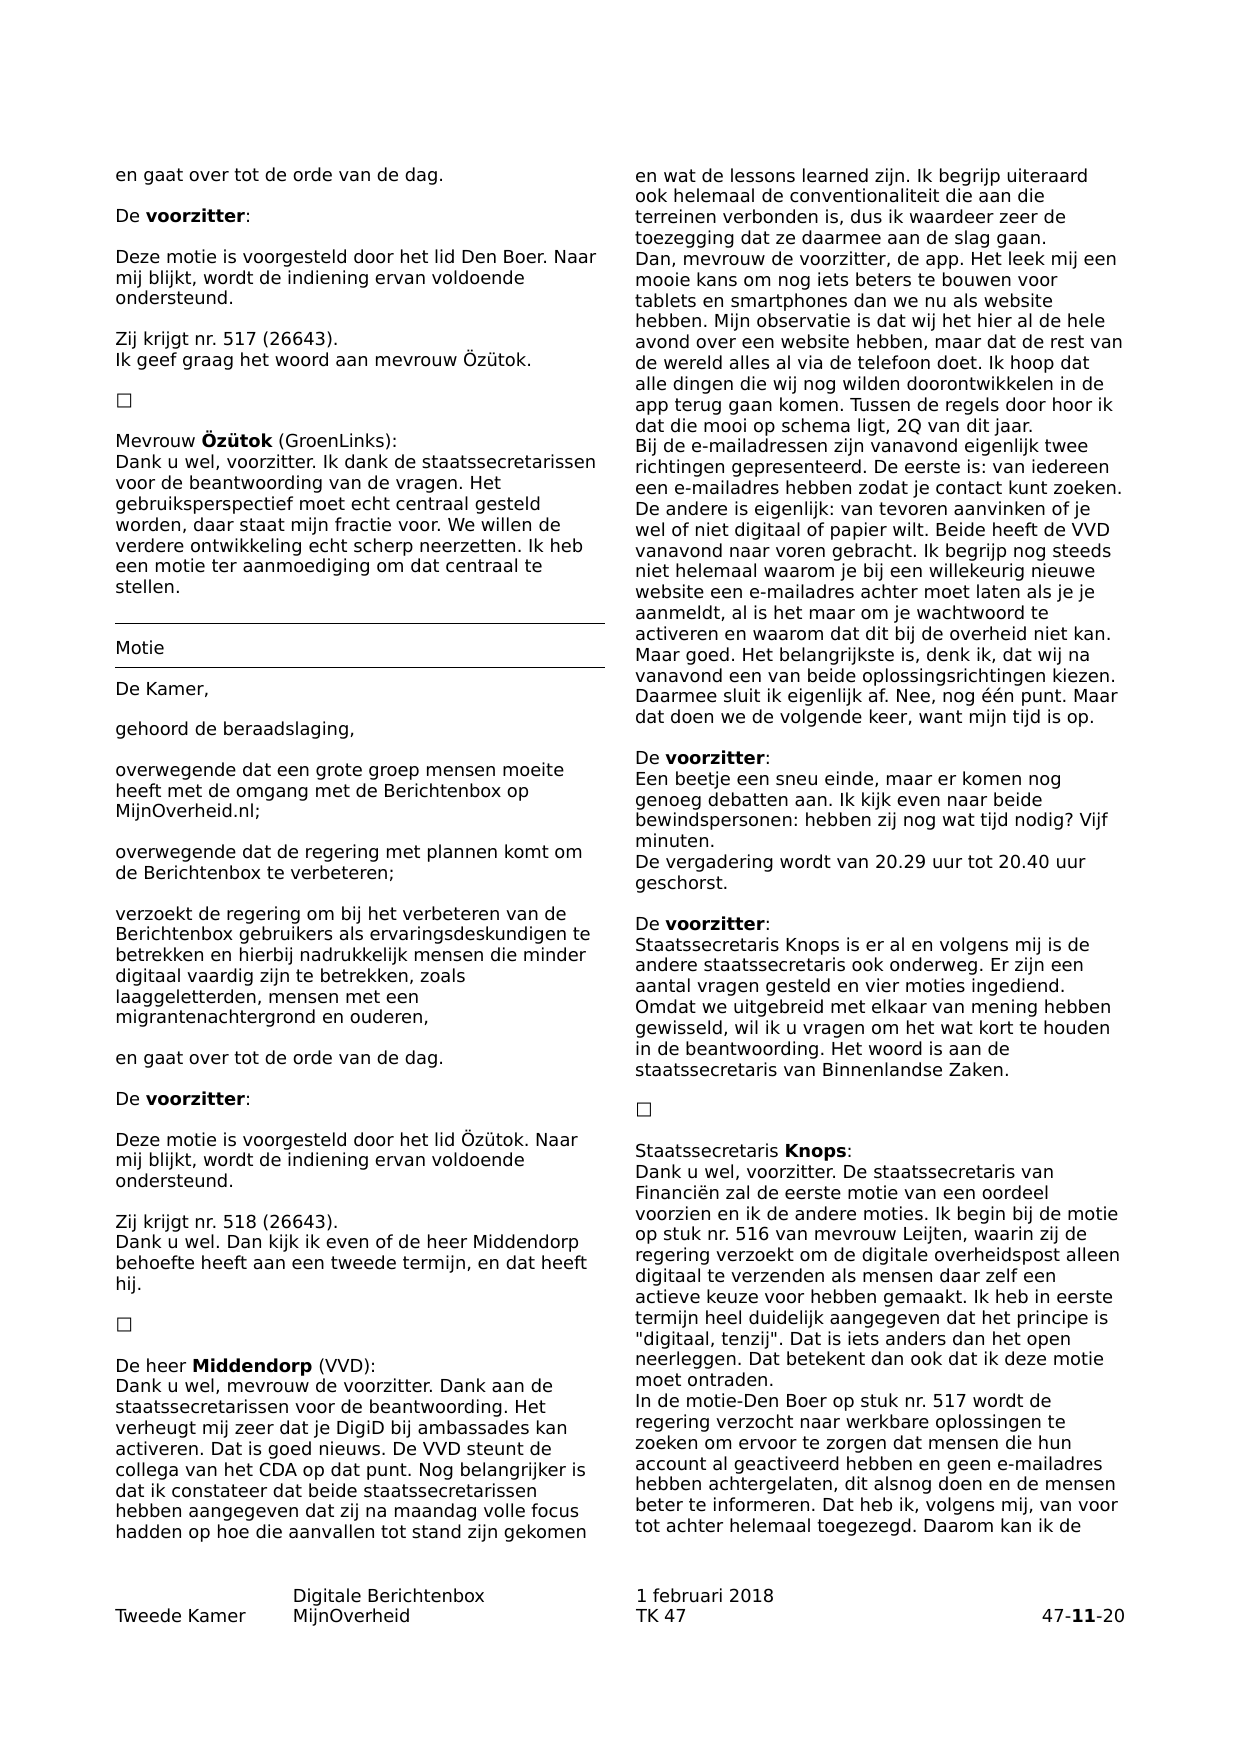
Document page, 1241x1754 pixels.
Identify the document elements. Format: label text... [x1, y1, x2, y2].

text De voorzitter: [635, 913, 1125, 934]
text Staatssecretaris Knops: [635, 1141, 1125, 1162]
text verzoekt de regering om bij het verbeteren van de Berichtenbox gebruikers als ervaringsdeskundigen te betrekken en hierbij nadrukkelijk mensen die minder digitaal vaardig zijn te betrekken, zoals laaggeletterden, mensen met een migrantenachtergrond en ouderen, [115, 903, 605, 1028]
text De vergadering wordt van 20.29 uur tot 20.40 uur geschorst. [635, 852, 1125, 893]
text en wat de lessons learned zijn. Ik begrijp uiteraard ook helemaal de conventionaliteit die aan die terreinen verbonden is, dus ik waardeer zeer de toezegging dat ze daarmee aan de slag gaan. [635, 165, 1125, 249]
text Dank u wel. Dan kijk ik even of de heer Middendorp behoefte heeft aan een tweede termijn, en dat heeft hij. [115, 1232, 605, 1295]
text De voorzitter: [635, 748, 1125, 768]
text ⬜ [115, 1315, 605, 1336]
text Een beetje een sneu einde, maar er komen nog genoeg debatten aan. Ik kijk even naar beide bewindspersonen: hebben zij nog wat tijd nodig? Vijf minuten. [635, 768, 1125, 852]
text De Kamer, [115, 678, 605, 699]
text Dank u wel, voorzitter. De staatssecretaris van Financiën zal de eerste motie van een oordeel voorzien en ik de andere moties. Ik begin bij de motie op stuk nr. 516 van mevrouw Leijten, waarin zij de regering verzoekt om de digitale overheidspost alleen digitaal te verzenden als mensen daar zelf een actieve keuze voor hebben gemaakt. Ik heb in eerste termijn heel duidelijk aangegeven dat het principe is "digitaal, tenzij". Dat is iets anders dan het open neerleggen. Dat betekent dan ook dat ik deze motie moet ontraden. [635, 1162, 1125, 1391]
text Mevrouw Özütok (GroenLinks): [115, 431, 605, 452]
text en gaat over tot de orde van de dag. [115, 165, 605, 186]
text Zij krijgt nr. 517 (26643). [115, 329, 605, 350]
text De voorzitter: [115, 1089, 605, 1109]
text Bij de e-mailadressen zijn vanavond eigenlijk twee richtingen gepresenteerd. De eerste is: van iedereen een e-mailadres hebben zodat je contact kunt zoeken. De andere is eigenlijk: van tevoren aanvinken of je wel of niet digitaal of papier wilt. Beide heeft de VVD vanavond naar voren gebracht. Ik begrijp nog steeds niet helemaal waarom je bij een willekeurig nieuwe website een e-mailadres achter moet laten als je je aanmeldt, al is het maar om je wachtwoord te activeren en waarom dat dit bij de overheid niet kan. Maar goed. Het belangrijkste is, denk ik, dat wij na vanavond een van beide oplossingsrichtingen kiezen. [635, 436, 1125, 686]
text Deze motie is voorgesteld door het lid Özütok. Naar mij blijkt, wordt de indiening ervan voldoende ondersteund. [115, 1129, 605, 1192]
text overwegende dat de regering met plannen komt om de Berichtenbox te verbeteren; [115, 842, 605, 883]
text Staatssecretaris Knops is er al en volgens mij is de andere staatssecretaris ook onderweg. Er zijn een aantal vragen gesteld en vier moties ingediend. Omdat we uitgebreid met elkaar van mening hebben gewisseld, wil ik u vragen om het wat kort te houden in de beantwoording. Het woord is aan de staatssecretaris van Binnenlandse Zaken. [635, 934, 1125, 1080]
text overwegende dat een grote groep mensen moeite heeft met de omgang met de Berichtenbox op MijnOverheid.nl; [115, 760, 605, 822]
text Zij krijgt nr. 518 (26643). [115, 1212, 605, 1232]
text In de motie-Den Boer op stuk nr. 517 wordt de regering verzocht naar werkbare oplossingen te zoeken om ervoor te zorgen dat mensen die hun account al geactiveerd hebben en geen e-mailadres hebben achtergelaten, dit alsnog doen en de mensen beter te informeren. Dat heb ik, volgens mij, van voor tot achter helemaal toegezegd. Daarom kan ik de [635, 1391, 1125, 1537]
text Dank u wel, voorzitter. Ik dank de staatssecretarissen voor de beantwoording van de vragen. Het gebruiksperspectief moet echt centraal gesteld worden, daar staat mijn fractie voor. We willen de verdere ontwikkeling echt scherp neerzetten. Ik heb een motie ter aanmoediging om dat centraal te stellen. [115, 452, 605, 598]
text Dank u wel, mevrouw de voorzitter. Dank aan de staatssecretarissen voor de beantwoording. Het verheugt mij zeer dat je DigiD bij ambassades kan activeren. Dat is goed nieuws. De VVD steunt de collega van het CDA op dat punt. Nog belangrijker is dat ik constateer dat beide staatssecretarissen hebben aangegeven dat zij na maandag volle focus hadden op hoe die aanvallen tot stand zijn gekomen [115, 1376, 605, 1543]
text ⬜ [635, 1100, 1125, 1121]
text De voorzitter: [115, 206, 605, 227]
text en gaat over tot de orde van de dag. [115, 1048, 605, 1069]
text Dan, mevrouw de voorzitter, de app. Het leek mij een mooie kans om nog iets beters te bouwen voor tablets en smartphones dan we nu als website hebben. Mijn observatie is dat wij het hier al de hele avond over een website hebben, maar dat de rest van de wereld alles al via de telefoon doet. Ik hoop dat alle dingen die wij nog wilden doorontwikkelen in de app terug gaan komen. Tussen de regels door hoor ik dat die mooi op schema ligt, 2Q van dit jaar. [635, 249, 1125, 436]
text Motie [115, 638, 605, 658]
text Daarmee sluit ik eigenlijk af. Nee, nog één punt. Maar dat doen we de volgende keer, want mijn tijd is op. [635, 686, 1125, 728]
text Ik geef graag het woord aan mevrouw Özütok. [115, 350, 605, 371]
text gehoord de beraadslaging, [115, 719, 605, 740]
text ⬜ [115, 391, 605, 411]
text Deze motie is voorgesteld door het lid Den Boer. Naar mij blijkt, wordt de indiening ervan voldoende ondersteund. [115, 247, 605, 309]
text De heer Middendorp (VVD): [115, 1356, 605, 1376]
